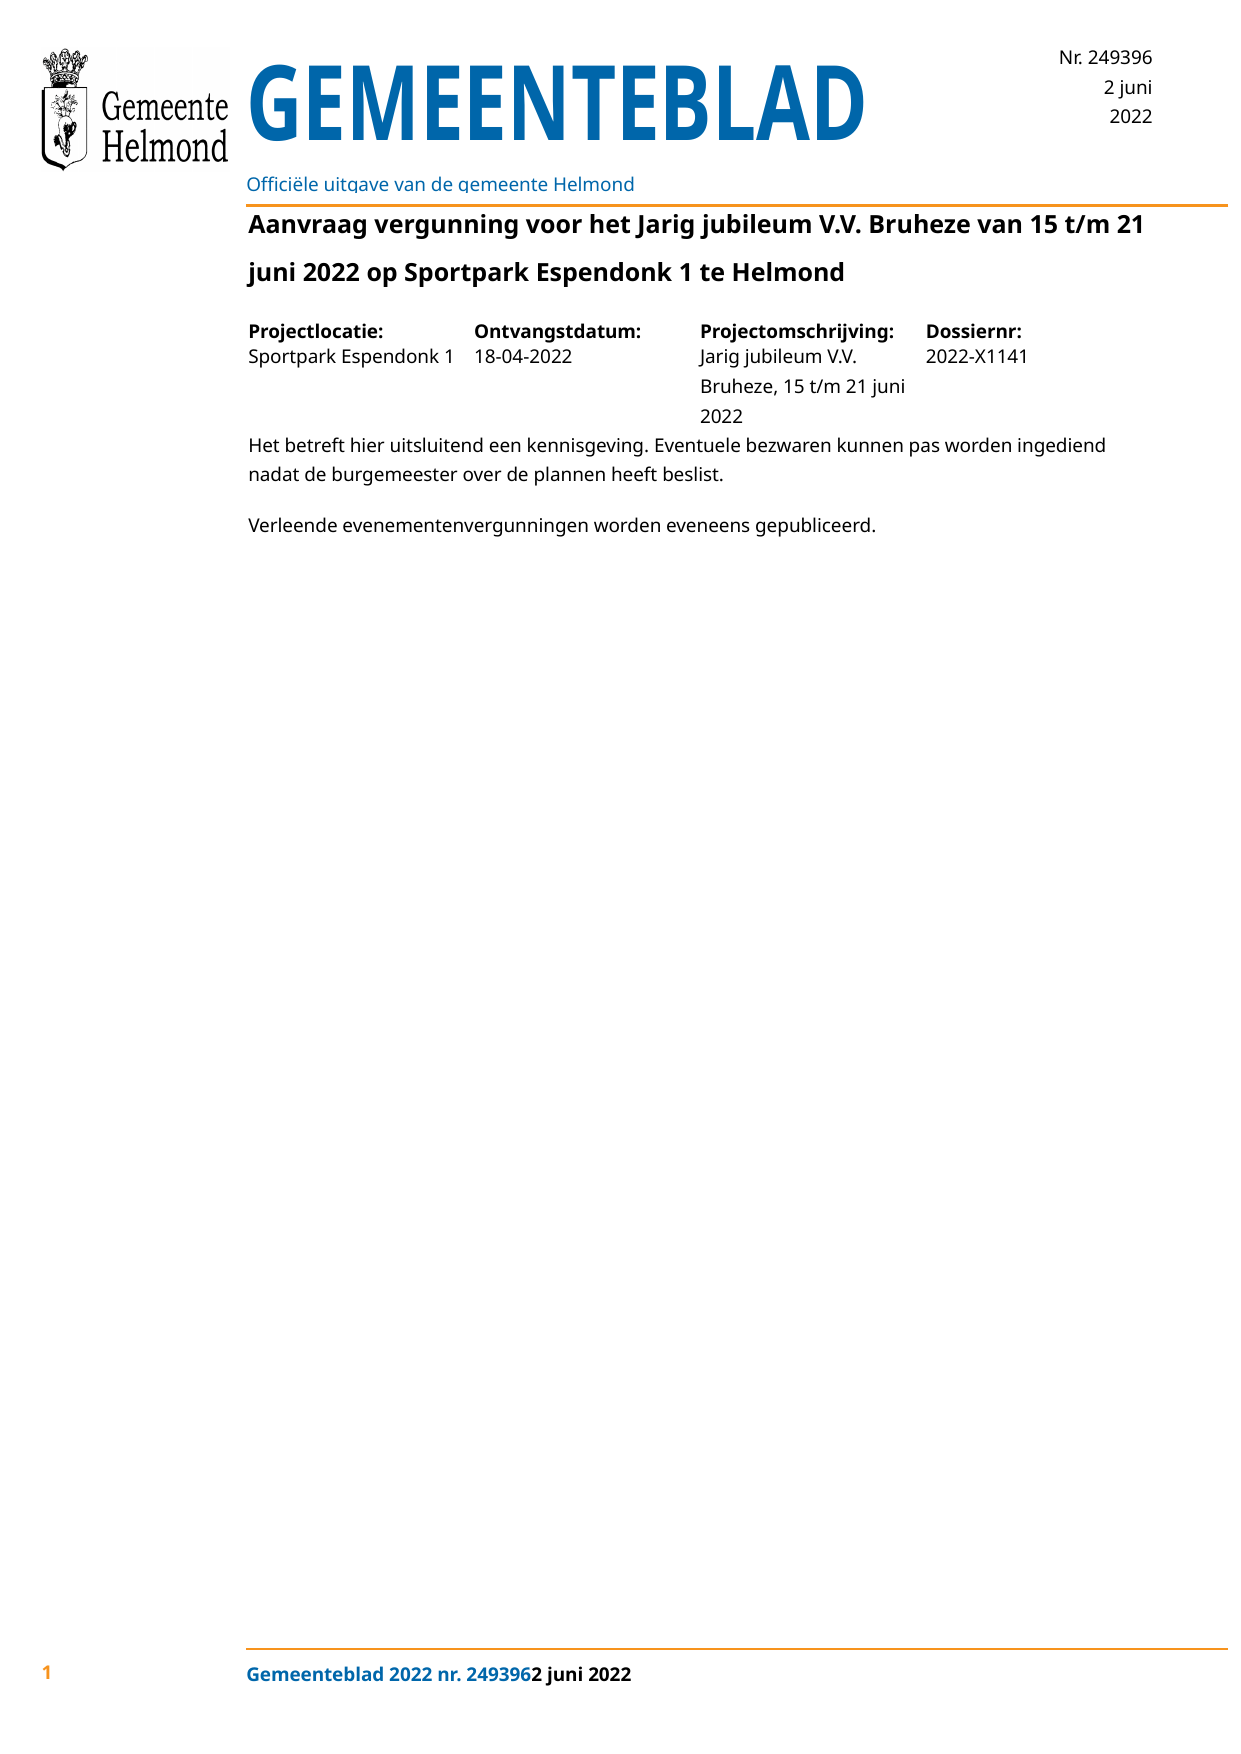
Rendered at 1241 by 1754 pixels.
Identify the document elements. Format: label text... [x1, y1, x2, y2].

text Het betreft hier uitsluitend een kennisgeving. Eventuele bezwaren kunnen pas worden ingediend nadat de burgemeester over de plannen heeft beslist. [248, 432, 1152, 487]
text Aanvraag vergunning voor het Jarig jubileum V.V. Bruheze van 15 t/m 21 juni 2022 op Sportpark Espendonk 1 te Helmond [248, 207, 1152, 288]
table_header Ontvangstdatum: [474, 318, 700, 344]
table_header Projectlocatie: [248, 318, 474, 344]
table_cell 18-04-2022 [474, 344, 700, 429]
table_header Projectomschrijving: [700, 318, 926, 344]
table_cell 2022-X1141 [926, 344, 1152, 429]
text Verleende evenementenvergunningen worden eveneens gepubliceerd. [248, 512, 1152, 538]
table_header Dossiernr: [926, 318, 1152, 344]
table_cell Sportpark Espendonk 1 [248, 344, 474, 429]
table_cell Jarig jubileum V.V. Bruheze, 15 t/m 21 juni 2022 [700, 344, 926, 429]
picture [41, 47, 231, 172]
